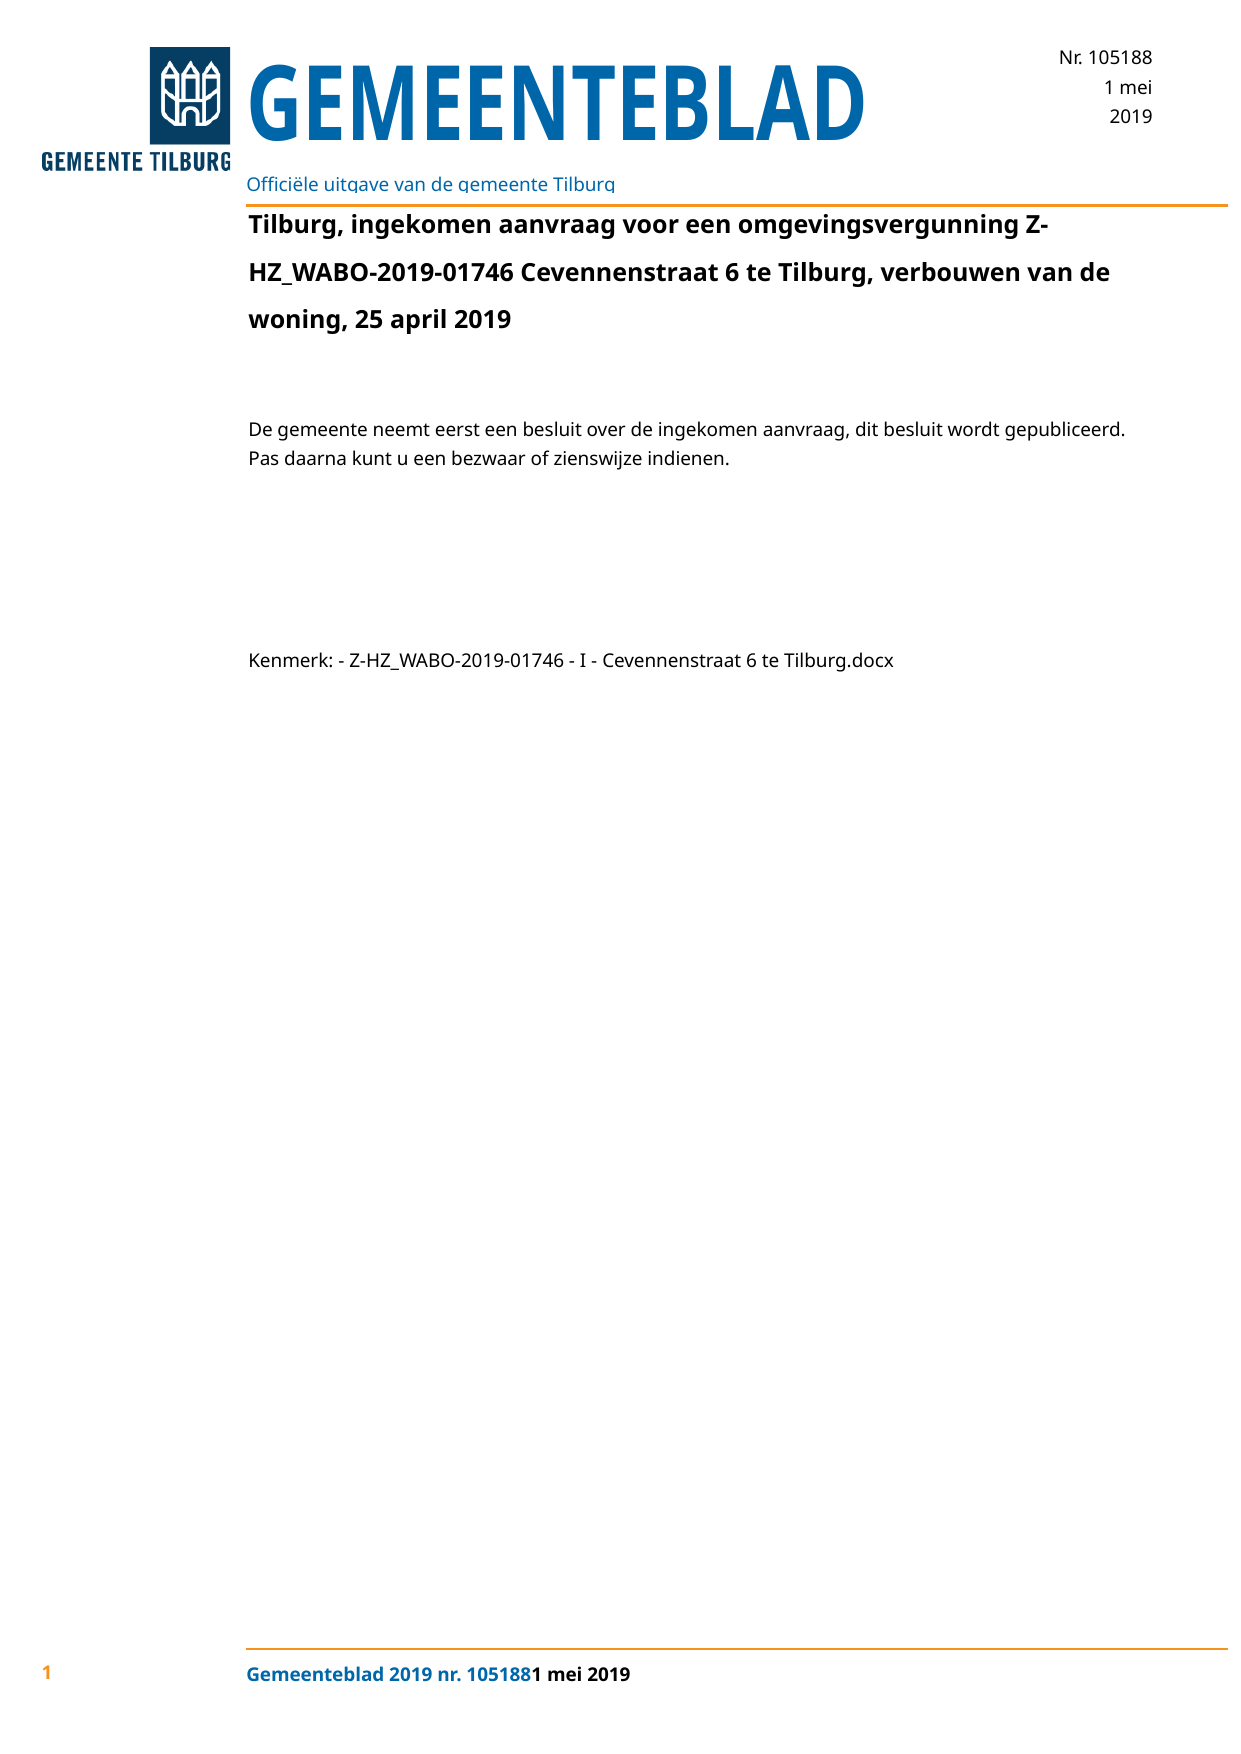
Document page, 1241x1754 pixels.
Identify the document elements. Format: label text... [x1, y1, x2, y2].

picture [41, 47, 231, 172]
text De gemeente neemt eerst een besluit over de ingekomen aanvraag, dit besluit wordt gepubliceerd. Pas daarna kunt u een bezwaar of zienswijze indienen. [248, 416, 1152, 471]
text Tilburg, ingekomen aanvraag voor een omgevingsvergunning Z-HZ_WABO-2019-01746 Cevennenstraat 6 te Tilburg, verbouwen van de woning, 25 april 2019 [248, 207, 1152, 336]
text Kenmerk: - Z-HZ_WABO-2019-01746 - I - Cevennenstraat 6 te Tilburg.docx [248, 647, 1152, 673]
